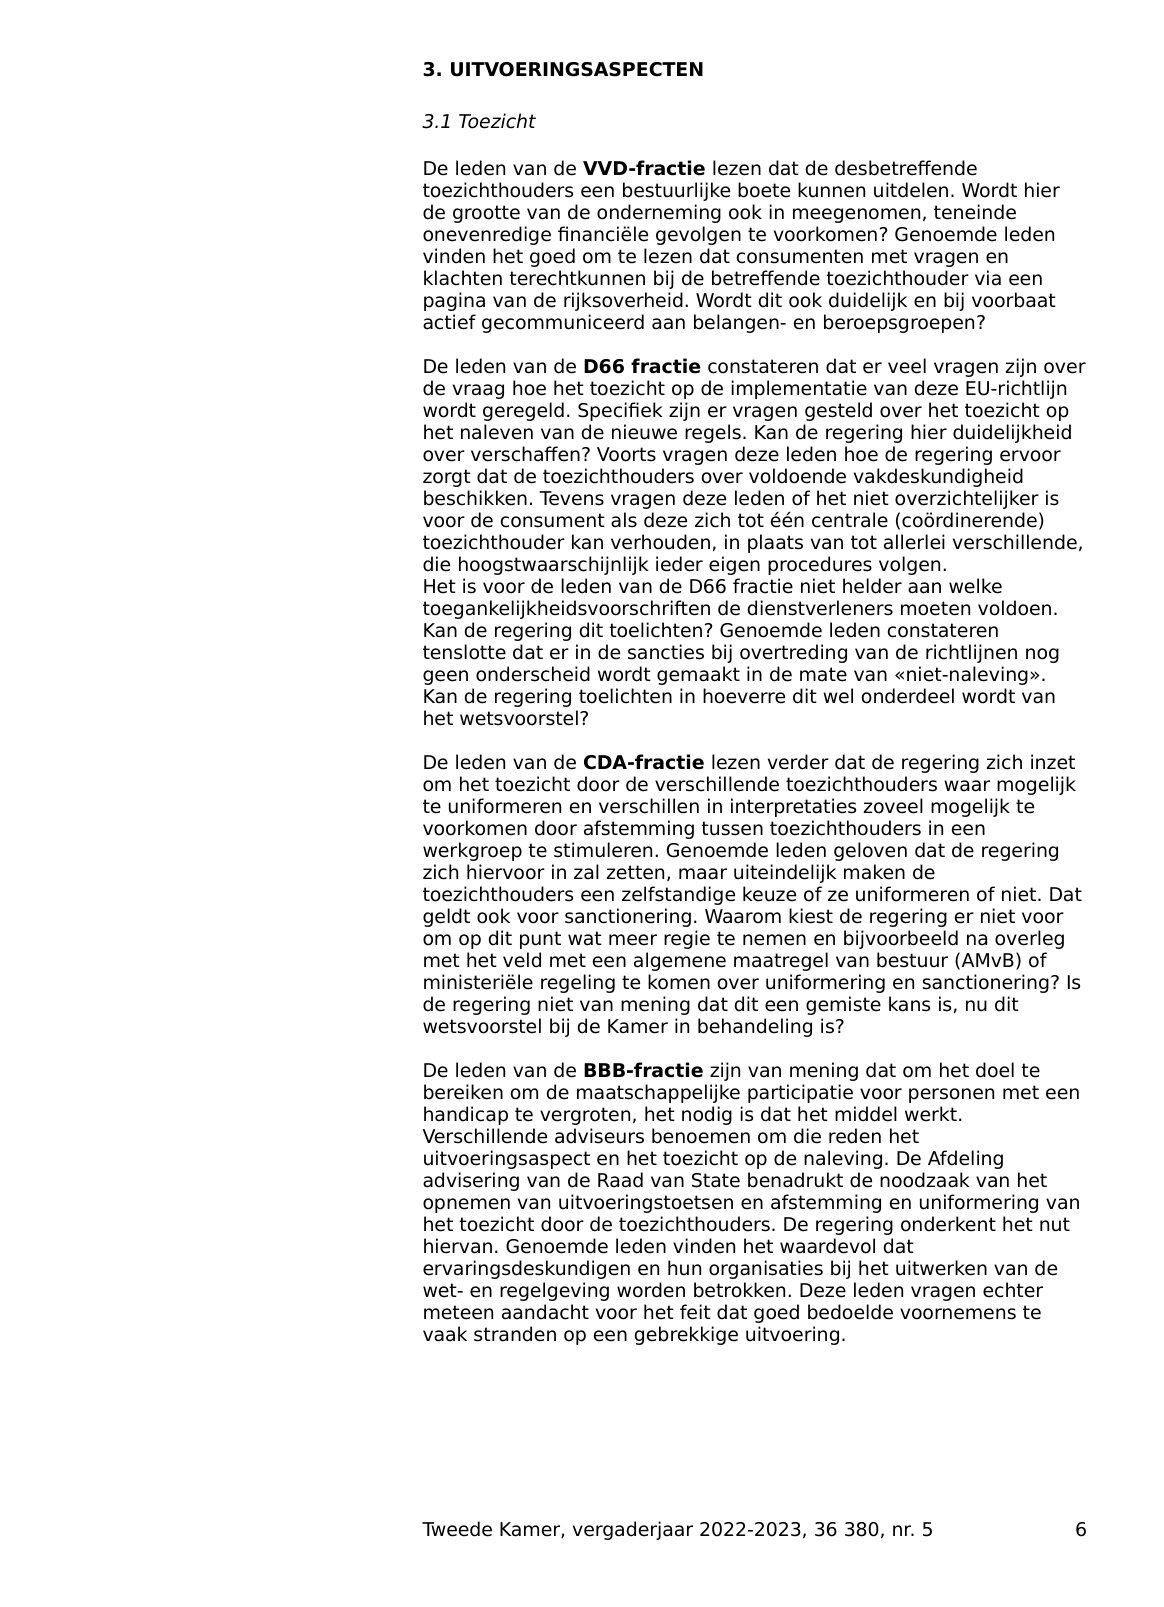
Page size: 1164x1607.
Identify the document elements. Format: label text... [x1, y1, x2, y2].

text De leden van de D66 fractie constateren dat er veel vragen zijn over de vraag hoe het toezicht op de implementatie van deze EU-richtlijn wordt geregeld. Specifiek zijn er vragen gesteld over het toezicht op het naleven van de nieuwe regels. Kan de regering hier duidelijkheid over verschaffen? Voorts vragen deze leden hoe de regering ervoor zorgt dat de toezichthouders over voldoende vakdeskundigheid beschikken. Tevens vragen deze leden of het niet overzichtelijker is voor de consument als deze zich tot één centrale (coördinerende) toezichthouder kan verhouden, in plaats van tot allerlei verschillende, die hoogstwaarschijnlijk ieder eigen procedures volgen. [422, 356, 1087, 576]
text De leden van de BBB-fractie zijn van mening dat om het doel te bereiken om de maatschappelijke participatie voor personen met een handicap te vergroten, het nodig is dat het middel werkt. Verschillende adviseurs benoemen om die reden het uitvoeringsaspect en het toezicht op de naleving. De Afdeling advisering van de Raad van State benadrukt de noodzaak van het opnemen van uitvoeringstoetsen en afstemming en uniformering van het toezicht door de toezichthouders. De regering onderkent het nut hiervan. Genoemde leden vinden het waardevol dat ervaringsdeskundigen en hun organisaties bij het uitwerken van de wet- en regelgeving worden betrokken. Deze leden vragen echter meteen aandacht voor het feit dat goed bedoelde voornemens te vaak stranden op een gebrekkige uitvoering. [422, 1060, 1087, 1346]
text De leden van de CDA-fractie lezen verder dat de regering zich inzet om het toezicht door de verschillende toezichthouders waar mogelijk te uniformeren en verschillen in interpretaties zoveel mogelijk te voorkomen door afstemming tussen toezichthouders in een werkgroep te stimuleren. Genoemde leden geloven dat de regering zich hiervoor in zal zetten, maar uiteindelijk maken de toezichthouders een zelfstandige keuze of ze uniformeren of niet. Dat geldt ook voor sanctionering. Waarom kiest de regering er niet voor om op dit punt wat meer regie te nemen en bijvoorbeeld na overleg met het veld met een algemene maatregel van bestuur (AMvB) of ministeriële regeling te komen over uniformering en sanctionering? Is de regering niet van mening dat dit een gemiste kans is, nu dit wetsvoorstel bij de Kamer in behandeling is? [422, 752, 1087, 1038]
subtitle 3.1 Toezicht [422, 111, 1087, 133]
text Het is voor de leden van de D66 fractie niet helder aan welke toegankelijkheidsvoorschriften de dienstverleners moeten voldoen. Kan de regering dit toelichten? Genoemde leden constateren tenslotte dat er in de sancties bij overtreding van de richtlijnen nog geen onderscheid wordt gemaakt in de mate van «niet-naleving». Kan de regering toelichten in hoeverre dit wel onderdeel wordt van het wetsvoorstel? [422, 576, 1087, 730]
subtitle 3. UITVOERINGSASPECTEN [422, 59, 1087, 81]
text De leden van de VVD-fractie lezen dat de desbetreffende toezichthouders een bestuurlijke boete kunnen uitdelen. Wordt hier de grootte van de onderneming ook in meegenomen, teneinde onevenredige financiële gevolgen te voorkomen? Genoemde leden vinden het goed om te lezen dat consumenten met vragen en klachten terechtkunnen bij de betreffende toezichthouder via een pagina van de rijksoverheid. Wordt dit ook duidelijk en bij voorbaat actief gecommuniceerd aan belangen- en beroepsgroepen? [422, 158, 1087, 334]
